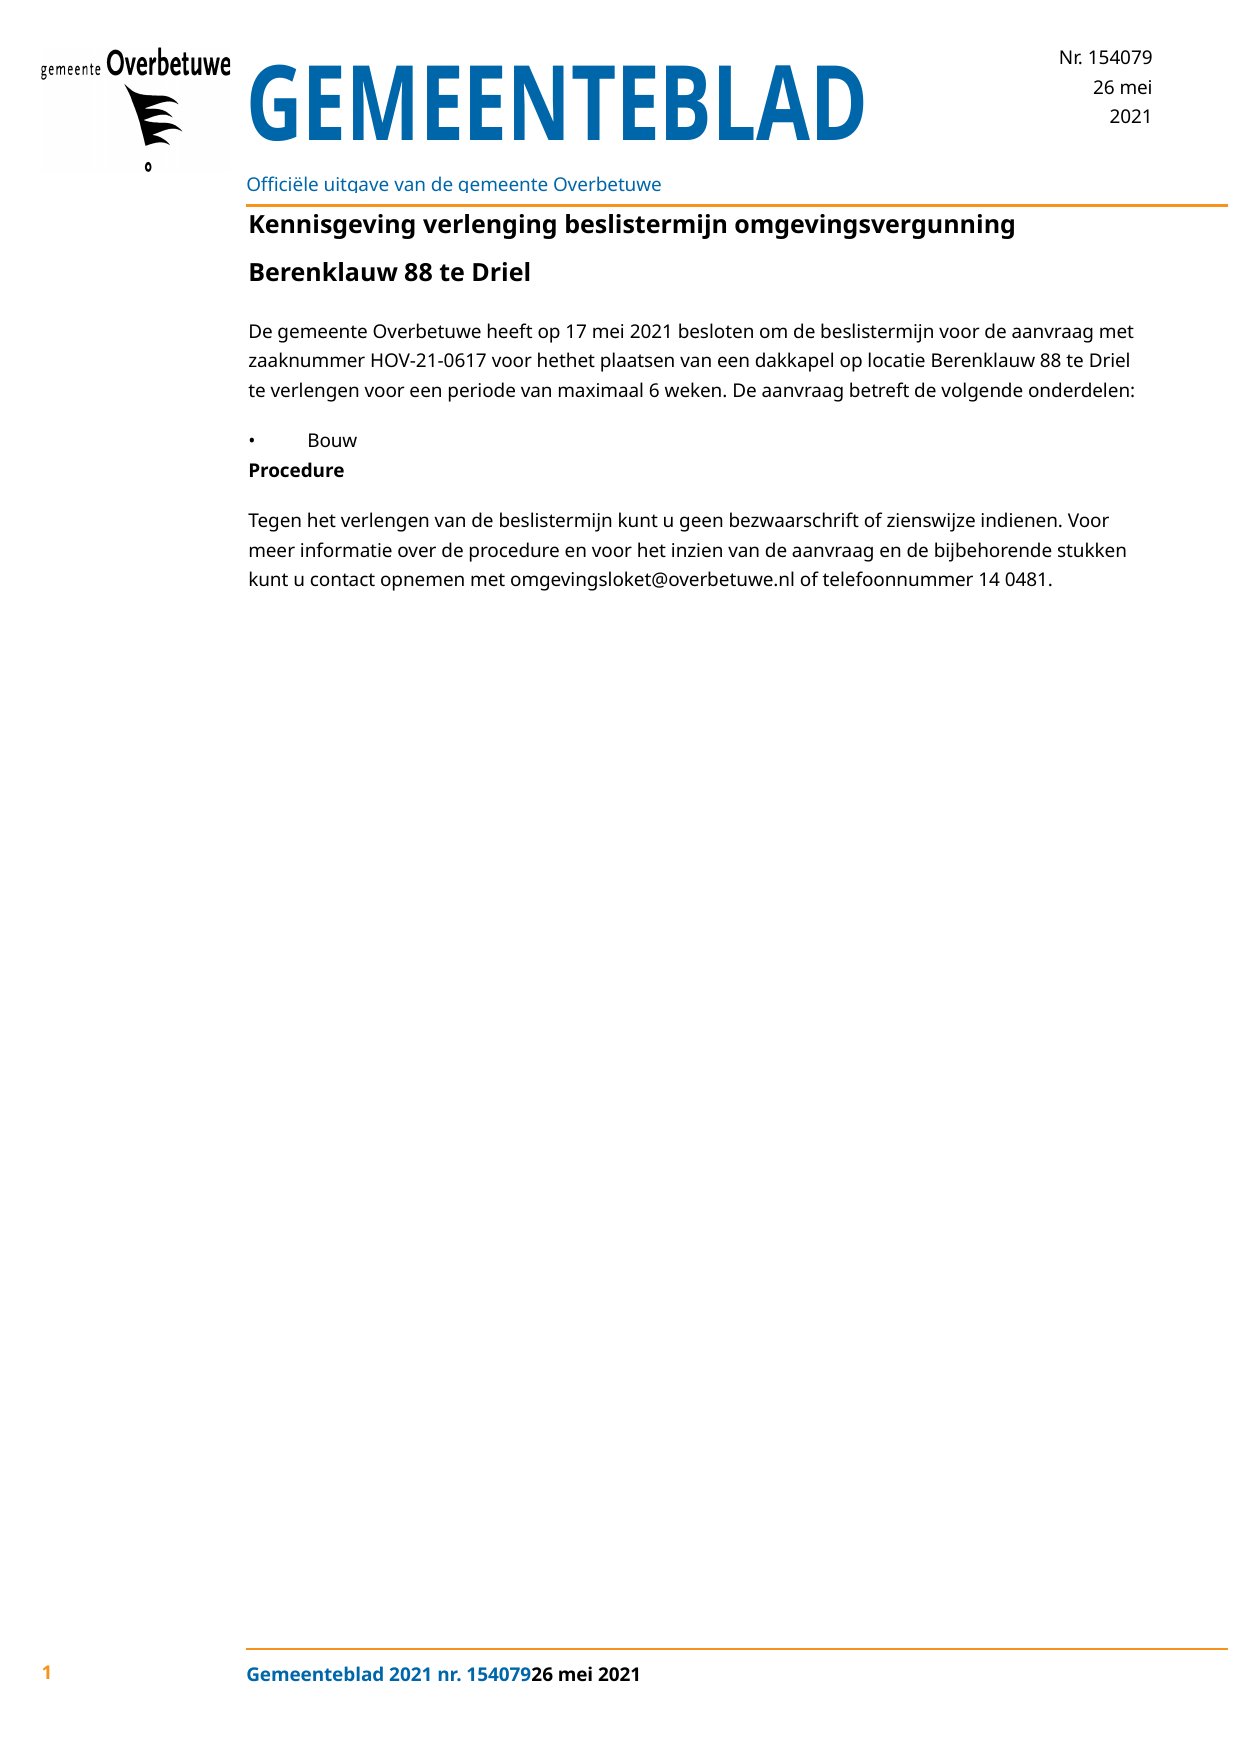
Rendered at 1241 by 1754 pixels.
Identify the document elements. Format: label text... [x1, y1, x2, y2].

picture [41, 47, 231, 172]
text Tegen het verlengen van de beslistermijn kunt u geen bezwaarschrift of zienswijze indienen. Voor meer informatie over de procedure en voor het inzien van de aanvraag en de bijbehorende stukken kunt u contact opnemen met omgevingsloket@overbetuwe.nl of telefoonnummer 14 0481. [248, 507, 1152, 592]
text Kennisgeving verlenging beslistermijn omgevingsvergunning Berenklauw 88 te Driel [248, 207, 1152, 288]
text De gemeente Overbetuwe heeft op 17 mei 2021 besloten om de beslistermijn voor de aanvraag met zaaknummer HOV-21-0617 voor hethet plaatsen van een dakkapel op locatie Berenklauw 88 te Driel te verlengen voor een periode van maximaal 6 weken. De aanvraag betreft de volgende onderdelen: [248, 318, 1152, 403]
text Procedure [248, 457, 1152, 483]
list Bouw [248, 427, 1152, 453]
